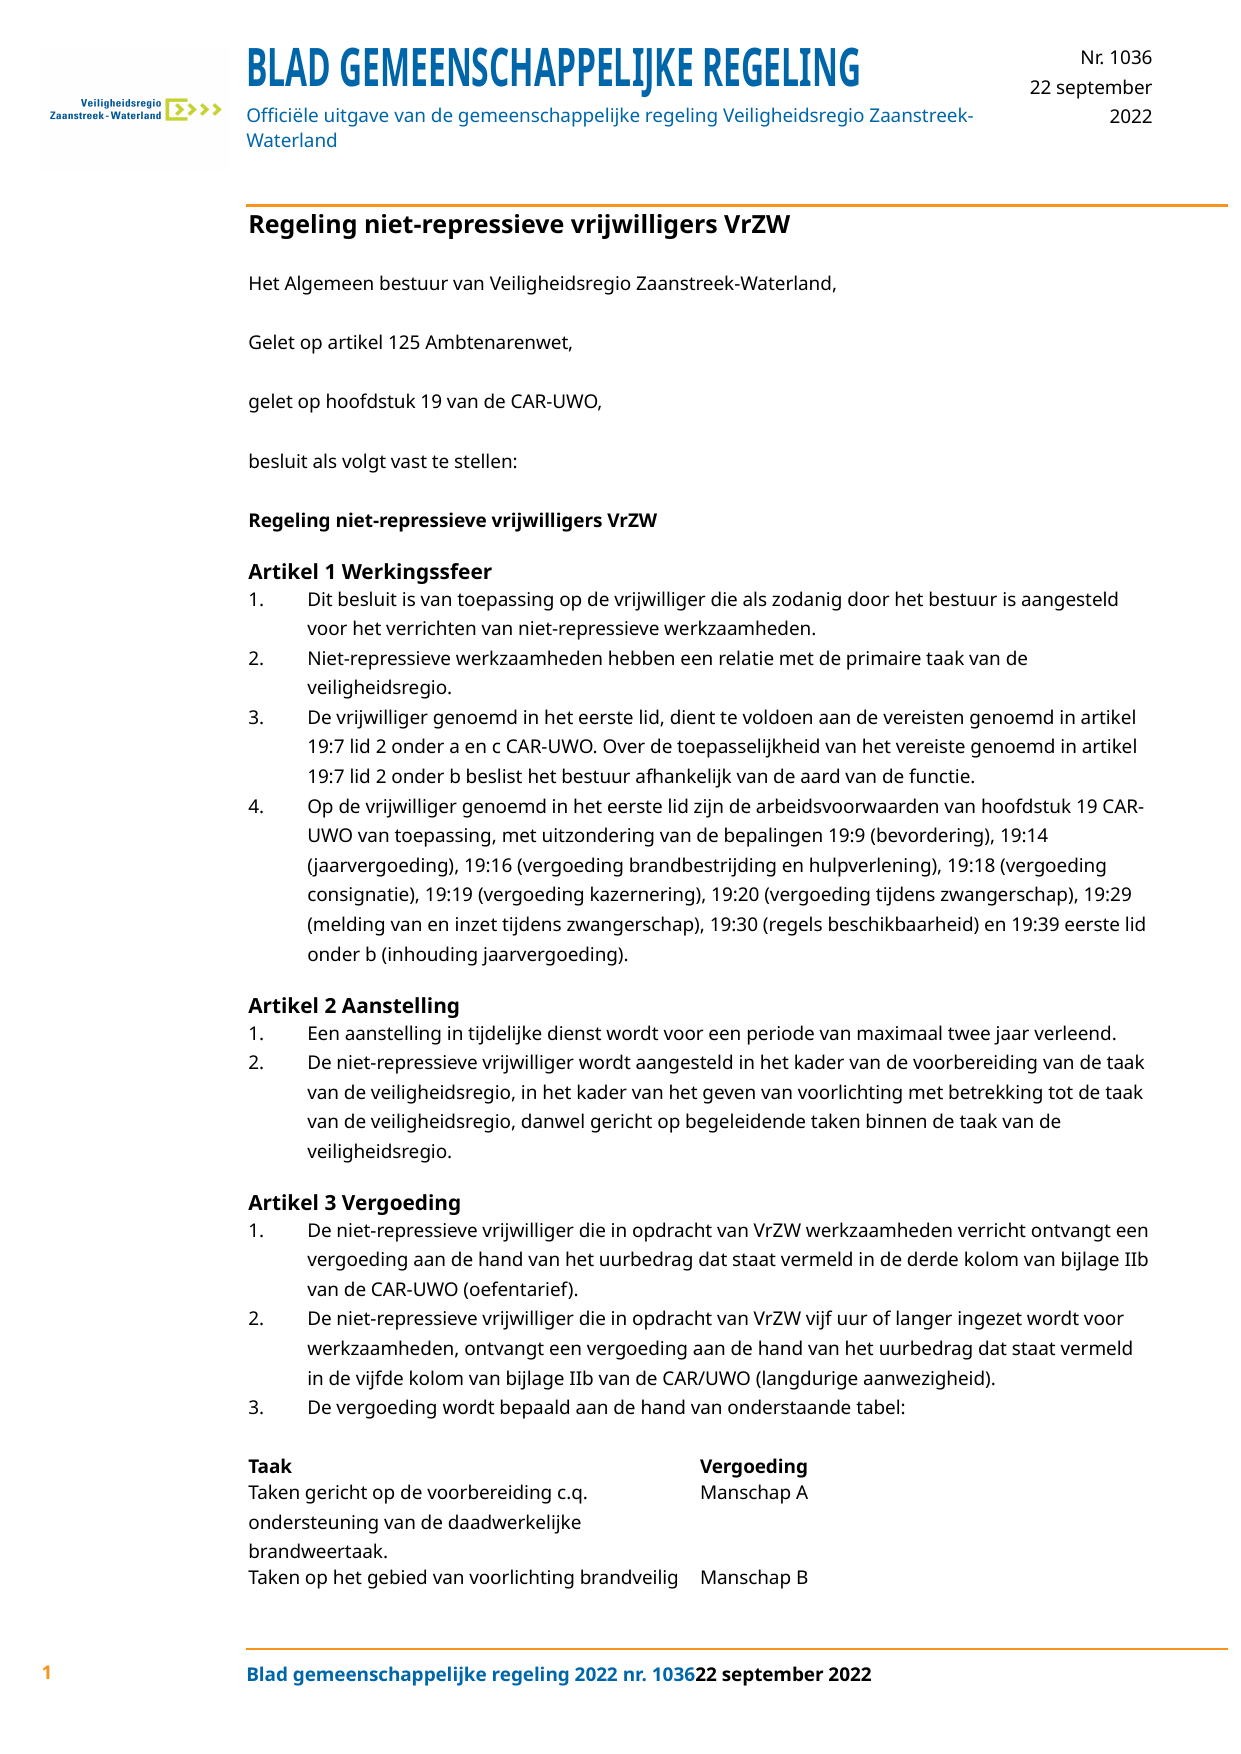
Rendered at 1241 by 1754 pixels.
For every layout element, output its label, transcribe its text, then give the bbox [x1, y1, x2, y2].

text gelet op hoofdstuk 19 van de CAR-UWO, [248, 389, 1152, 414]
list De niet-repressieve vrijwilliger wordt aangesteld in het kader van de voorbereiding van de taak van de veiligheidsregio, in het kader van het geven van voorlichting met betrekking tot de taak van de veiligheidsregio, danwel gericht op begeleidende taken binnen de taak van de veiligheidsregio. [248, 1049, 1152, 1164]
list De vrijwilliger genoemd in het eerste lid, dient te voldoen aan de vereisten genoemd in artikel 19:7 lid 2 onder a en c CAR-UWO. Over de toepasselijkheid van het vereiste genoemd in artikel 19:7 lid 2 onder b beslist het bestuur afhankelijk van de aard van de functie. [248, 704, 1152, 789]
text Regeling niet-repressieve vrijwilligers VrZW [248, 507, 1152, 533]
text Het Algemeen bestuur van Veiligheidsregio Zaanstreek-Waterland, [248, 270, 1152, 296]
text Artikel 3 Vergoeding [248, 1188, 1152, 1217]
text Gelet op artikel 125 Ambtenarenwet, [248, 329, 1152, 355]
picture [41, 47, 231, 172]
list Dit besluit is van toepassing op de vrijwilliger die als zodanig door het bestuur is aangesteld voor het verrichten van niet-repressieve werkzaamheden. [248, 586, 1152, 641]
table_cell Manschap B [700, 1564, 1152, 1590]
table_header Taak [248, 1454, 700, 1479]
list Niet-repressieve werkzaamheden hebben een relatie met de primaire taak van de veiligheidsregio. [248, 645, 1152, 700]
table_cell Taken op het gebied van voorlichting brandveilig [248, 1564, 700, 1590]
list De niet-repressieve vrijwilliger die in opdracht van VrZW vijf uur of langer ingezet wordt voor werkzaamheden, ontvangt een vergoeding aan de hand van het uurbedrag dat staat vermeld in de vijfde kolom van bijlage IIb van de CAR/UWO (langdurige aanwezigheid). [248, 1306, 1152, 1391]
list De niet-repressieve vrijwilliger die in opdracht van VrZW werkzaamheden verricht ontvangt een vergoeding aan de hand van het uurbedrag dat staat vermeld in de derde kolom van bijlage IIb van de CAR-UWO (oefentarief). [248, 1217, 1152, 1302]
list Een aanstelling in tijdelijke dienst wordt voor een periode van maximaal twee jaar verleend. [248, 1020, 1152, 1045]
text Regeling niet-repressieve vrijwilligers VrZW [248, 207, 1152, 241]
text besluit als volgt vast te stellen: [248, 448, 1152, 473]
table_cell Manschap A [700, 1479, 1152, 1564]
list Op de vrijwilliger genoemd in het eerste lid zijn de arbeidsvoorwaarden van hoofdstuk 19 CAR-UWO van toepassing, met uitzondering van de bepalingen 19:9 (bevordering), 19:14 (jaarvergoeding), 19:16 (vergoeding brandbestrijding en hulpverlening), 19:18 (vergoeding consignatie), 19:19 (vergoeding kazernering), 19:20 (vergoeding tijdens zwangerschap), 19:29 (melding van en inzet tijdens zwangerschap), 19:30 (regels beschikbaarheid) en 19:39 eerste lid onder b (inhouding jaarvergoeding). [248, 793, 1152, 967]
table_header Vergoeding [700, 1454, 1152, 1479]
table_cell Taken gericht op de voorbereiding c.q. ondersteuning van de daadwerkelijke brandweertaak. [248, 1479, 700, 1564]
list De vergoeding wordt bepaald aan de hand van onderstaande tabel: [248, 1394, 1152, 1420]
text Artikel 1 Werkingssfeer [248, 557, 1152, 586]
text Artikel 2 Aanstelling [248, 991, 1152, 1020]
